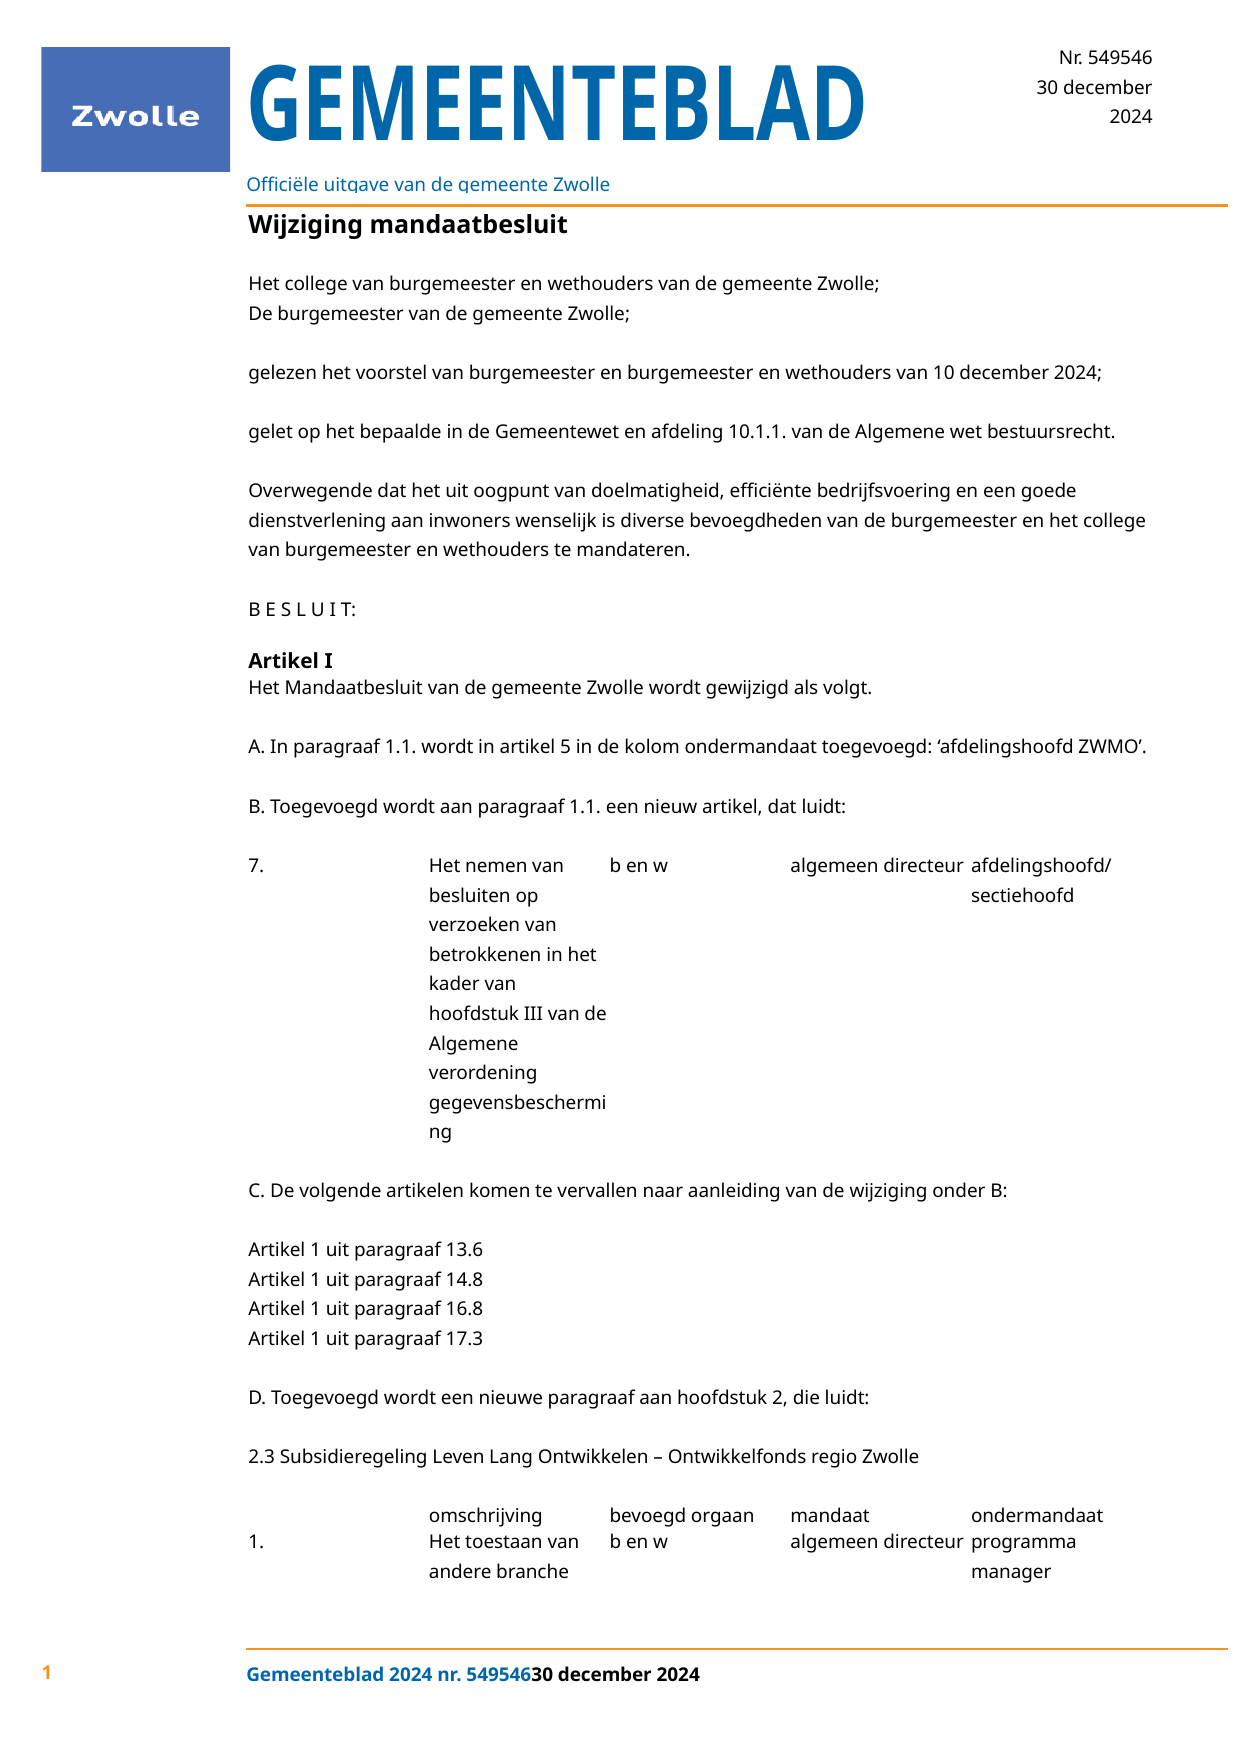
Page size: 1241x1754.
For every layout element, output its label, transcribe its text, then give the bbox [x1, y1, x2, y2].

text Artikel 1 uit paragraaf 16.8 [248, 1295, 1152, 1321]
text B. Toegevoegd wordt aan paragraaf 1.1. een nieuw artikel, dat luidt: [248, 793, 1152, 819]
table_header b en w [609, 852, 790, 1144]
table_cell b en w [609, 1528, 790, 1583]
text Artikel 1 uit paragraaf 13.6 [248, 1236, 1152, 1262]
text gelet op het bepaalde in de Gemeentewet en afdeling 10.1.1. van de Algemene wet bestuursrecht. [248, 418, 1152, 444]
table_header Het nemen van besluiten op verzoeken van betrokkenen in het kader van hoofdstuk III van de Algemene verordening gegevensbescherming [429, 852, 609, 1144]
text B E S L U I T: [248, 596, 1152, 621]
text Overwegende dat het uit oogpunt van doelmatigheid, efficiënte bedrijfsvoering en een goede dienstverlening aan inwoners wenselijk is diverse bevoegdheden van de burgemeester en het college van burgemeester en wethouders te mandateren. [248, 477, 1152, 562]
table_cell 1. [248, 1528, 429, 1583]
table_header mandaat [790, 1503, 971, 1528]
text C. De volgende artikelen komen te vervallen naar aanleiding van de wijziging onder B: [248, 1177, 1152, 1203]
picture [41, 47, 231, 172]
text Het college van burgemeester en wethouders van de gemeente Zwolle; [248, 270, 1152, 296]
text Artikel I [248, 646, 1152, 674]
text 2.3 Subsidieregeling Leven Lang Ontwikkelen – Ontwikkelfonds regio Zwolle [248, 1443, 1152, 1469]
text D. Toegevoegd wordt een nieuwe paragraaf aan hoofdstuk 2, die luidt: [248, 1384, 1152, 1410]
table_header afdelingshoofd/ sectiehoofd [971, 852, 1152, 1144]
text Artikel 1 uit paragraaf 17.3 [248, 1325, 1152, 1351]
table_header 7. [248, 852, 429, 1144]
table_header omschrijving [429, 1503, 609, 1528]
table_cell Het toestaan van andere branche [429, 1528, 609, 1583]
table_cell algemeen directeur [790, 1528, 971, 1583]
table_header bevoegd orgaan [609, 1503, 790, 1528]
table_header algemeen directeur [790, 852, 971, 1144]
text Het Mandaatbesluit van de gemeente Zwolle wordt gewijzigd als volgt. [248, 674, 1152, 700]
text Wijziging mandaatbesluit [248, 207, 1152, 241]
table_header [248, 1503, 429, 1528]
text A. In paragraaf 1.1. wordt in artikel 5 in de kolom ondermandaat toegevoegd: ‘afdelingshoofd ZWMO’. [248, 734, 1152, 759]
text De burgemeester van de gemeente Zwolle; [248, 300, 1152, 326]
table_cell programma manager [971, 1528, 1152, 1583]
text Artikel 1 uit paragraaf 14.8 [248, 1266, 1152, 1291]
table_header ondermandaat [971, 1503, 1152, 1528]
text gelezen het voorstel van burgemeester en burgemeester en wethouders van 10 december 2024; [248, 359, 1152, 385]
